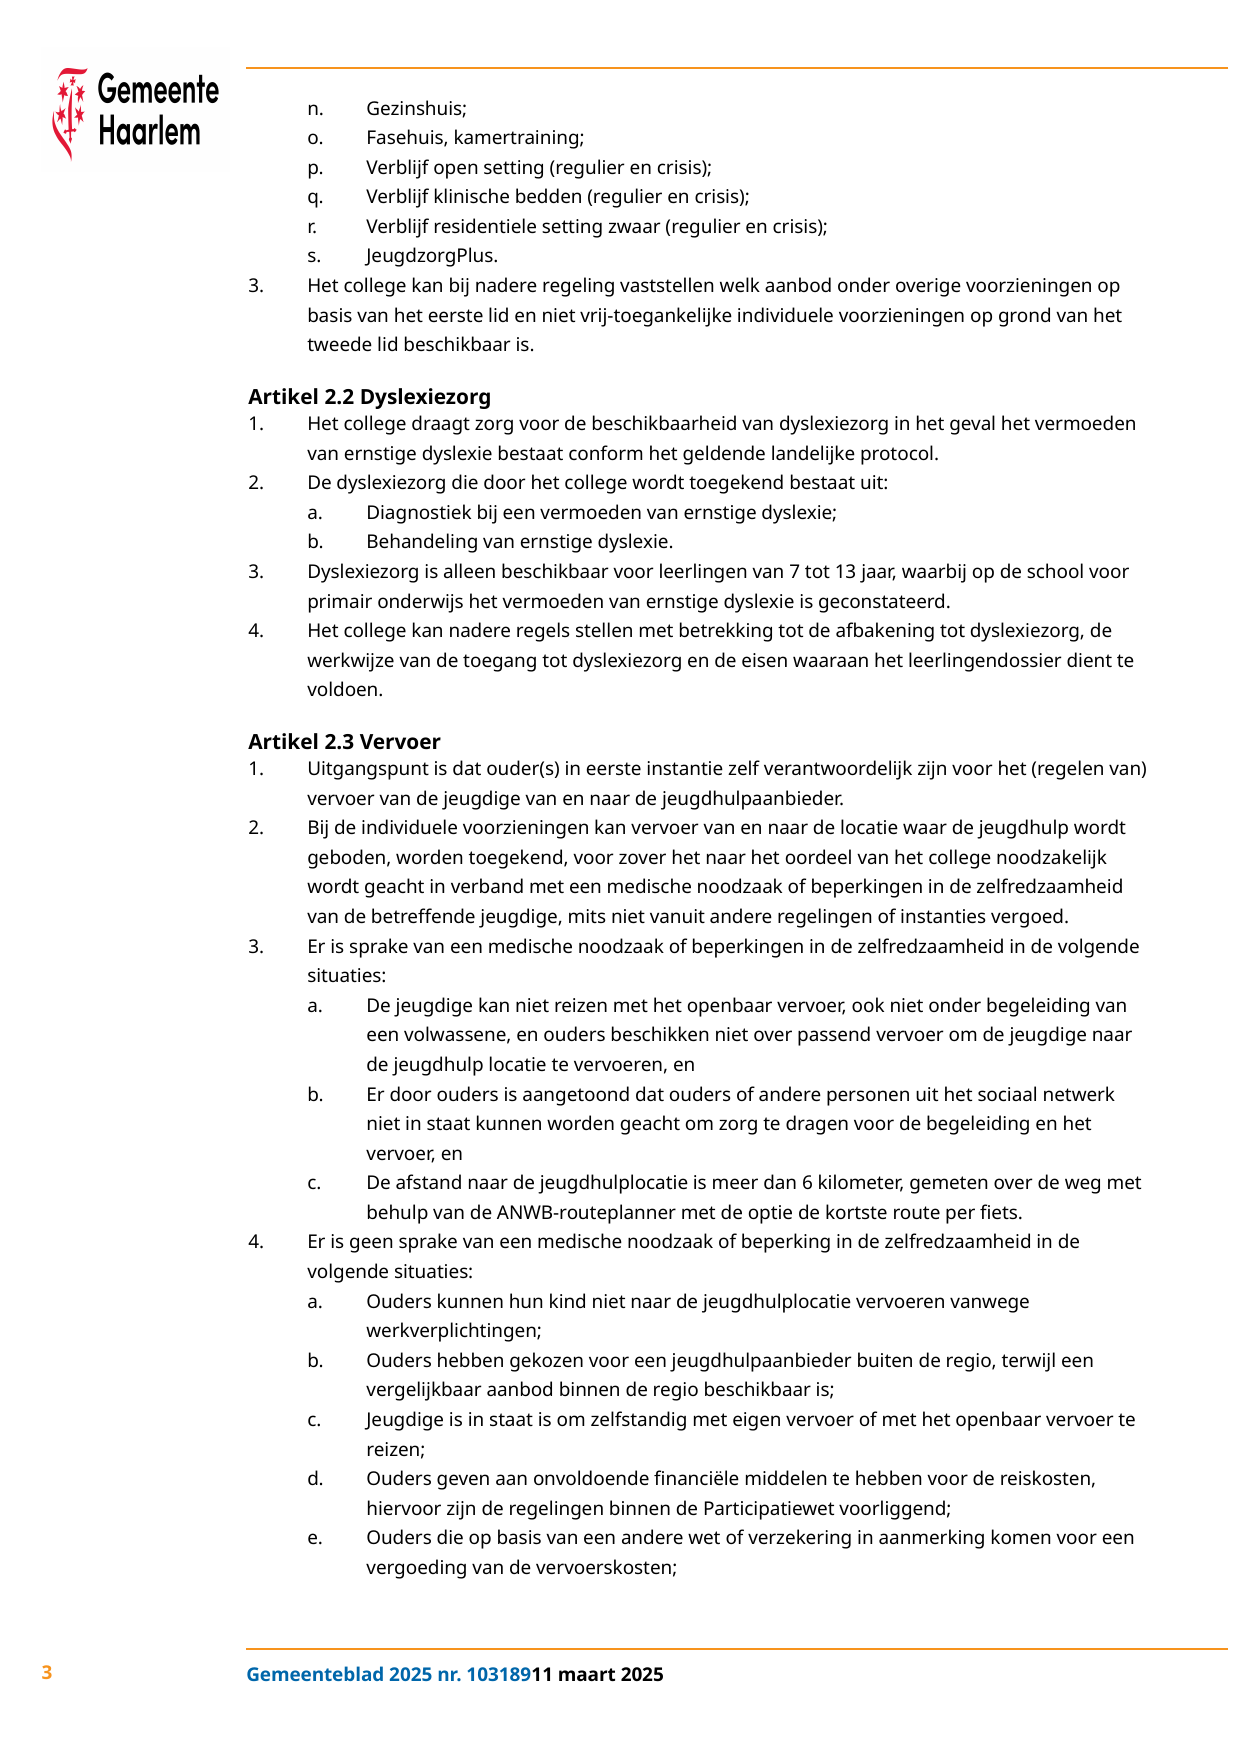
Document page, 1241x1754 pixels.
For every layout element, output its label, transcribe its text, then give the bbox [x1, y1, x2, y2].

list De jeugdige kan niet reizen met het openbaar vervoer, ook niet onder begeleiding van een volwassene, en ouders beschikken niet over passend vervoer om de jeugdige naar de jeugdhulp locatie te vervoeren, en [307, 992, 1152, 1077]
list Verblijf open setting (regulier en crisis); [307, 154, 1152, 180]
list Het college kan bij nadere regeling vaststellen welk aanbod onder overige voorzieningen op basis van het eerste lid en niet vrij-toegankelijke individuele voorzieningen op grond van het tweede lid beschikbaar is. [248, 272, 1152, 357]
list Er is geen sprake van een medische noodzaak of beperking in de zelfredzaamheid in de volgende situaties: [248, 1229, 1152, 1284]
list Ouders kunnen hun kind niet naar de jeugdhulplocatie vervoeren vanwege werkverplichtingen; [307, 1288, 1152, 1343]
list Verblijf klinische bedden (regulier en crisis); [307, 183, 1152, 209]
list Ouders geven aan onvoldoende financiële middelen te hebben voor de reiskosten, hiervoor zijn de regelingen binnen de Participatiewet voorliggend; [307, 1465, 1152, 1521]
list Er door ouders is aangetoond dat ouders of andere personen uit het sociaal netwerk niet in staat kunnen worden geacht om zorg te dragen voor de begeleiding en het vervoer, en [307, 1081, 1152, 1166]
list Behandeling van ernstige dyslexie. [307, 529, 1152, 554]
list JeugdzorgPlus. [307, 243, 1152, 268]
list Dyslexiezorg is alleen beschikbaar voor leerlingen van 7 tot 13 jaar, waarbij op de school voor primair onderwijs het vermoeden van ernstige dyslexie is geconstateerd. [248, 558, 1152, 613]
list Jeugdige is in staat is om zelfstandig met eigen vervoer of met het openbaar vervoer te reizen; [307, 1406, 1152, 1462]
list Er is sprake van een medische noodzaak of beperkingen in de zelfredzaamheid in de volgende situaties: [248, 933, 1152, 988]
list De afstand naar de jeugdhulplocatie is meer dan 6 kilometer, gemeten over de weg met behulp van de ANWB-routeplanner met de optie de kortste route per fiets. [307, 1169, 1152, 1225]
list Uitgangspunt is dat ouder(s) in eerste instantie zelf verantwoordelijk zijn voor het (regelen van) vervoer van de jeugdige van en naar de jeugdhulpaanbieder. [248, 755, 1152, 811]
list Fasehuis, kamertraining; [307, 124, 1152, 150]
list Het college kan nadere regels stellen met betrekking tot de afbakening tot dyslexiezorg, de werkwijze van de toegang tot dyslexiezorg en de eisen waaraan het leerlingendossier dient te voldoen. [248, 617, 1152, 702]
list Bij de individuele voorzieningen kan vervoer van en naar de locatie waar de jeugdhulp wordt geboden, worden toegekend, voor zover het naar het oordeel van het college noodzakelijk wordt geacht in verband met een medische noodzaak of beperkingen in de zelfredzaamheid van de betreffende jeugdige, mits niet vanuit andere regelingen of instanties vergoed. [248, 814, 1152, 929]
list Het college draagt zorg voor de beschikbaarheid van dyslexiezorg in het geval het vermoeden van ernstige dyslexie bestaat conform het geldende landelijke protocol. [248, 410, 1152, 466]
text Artikel 2.2 Dyslexiezorg [248, 382, 1152, 410]
picture [41, 47, 231, 172]
list De dyslexiezorg die door het college wordt toegekend bestaat uit: [248, 469, 1152, 495]
list Ouders hebben gekozen voor een jeugdhulpaanbieder buiten de regio, terwijl een vergelijkbaar aanbod binnen de regio beschikbaar is; [307, 1347, 1152, 1402]
list Diagnostiek bij een vermoeden van ernstige dyslexie; [307, 499, 1152, 525]
text Artikel 2.3 Vervoer [248, 727, 1152, 755]
list Verblijf residentiele setting zwaar (regulier en crisis); [307, 213, 1152, 239]
list Ouders die op basis van een andere wet of verzekering in aanmerking komen voor een vergoeding van de vervoerskosten; [307, 1524, 1152, 1580]
list Gezinshuis; [307, 95, 1152, 121]
